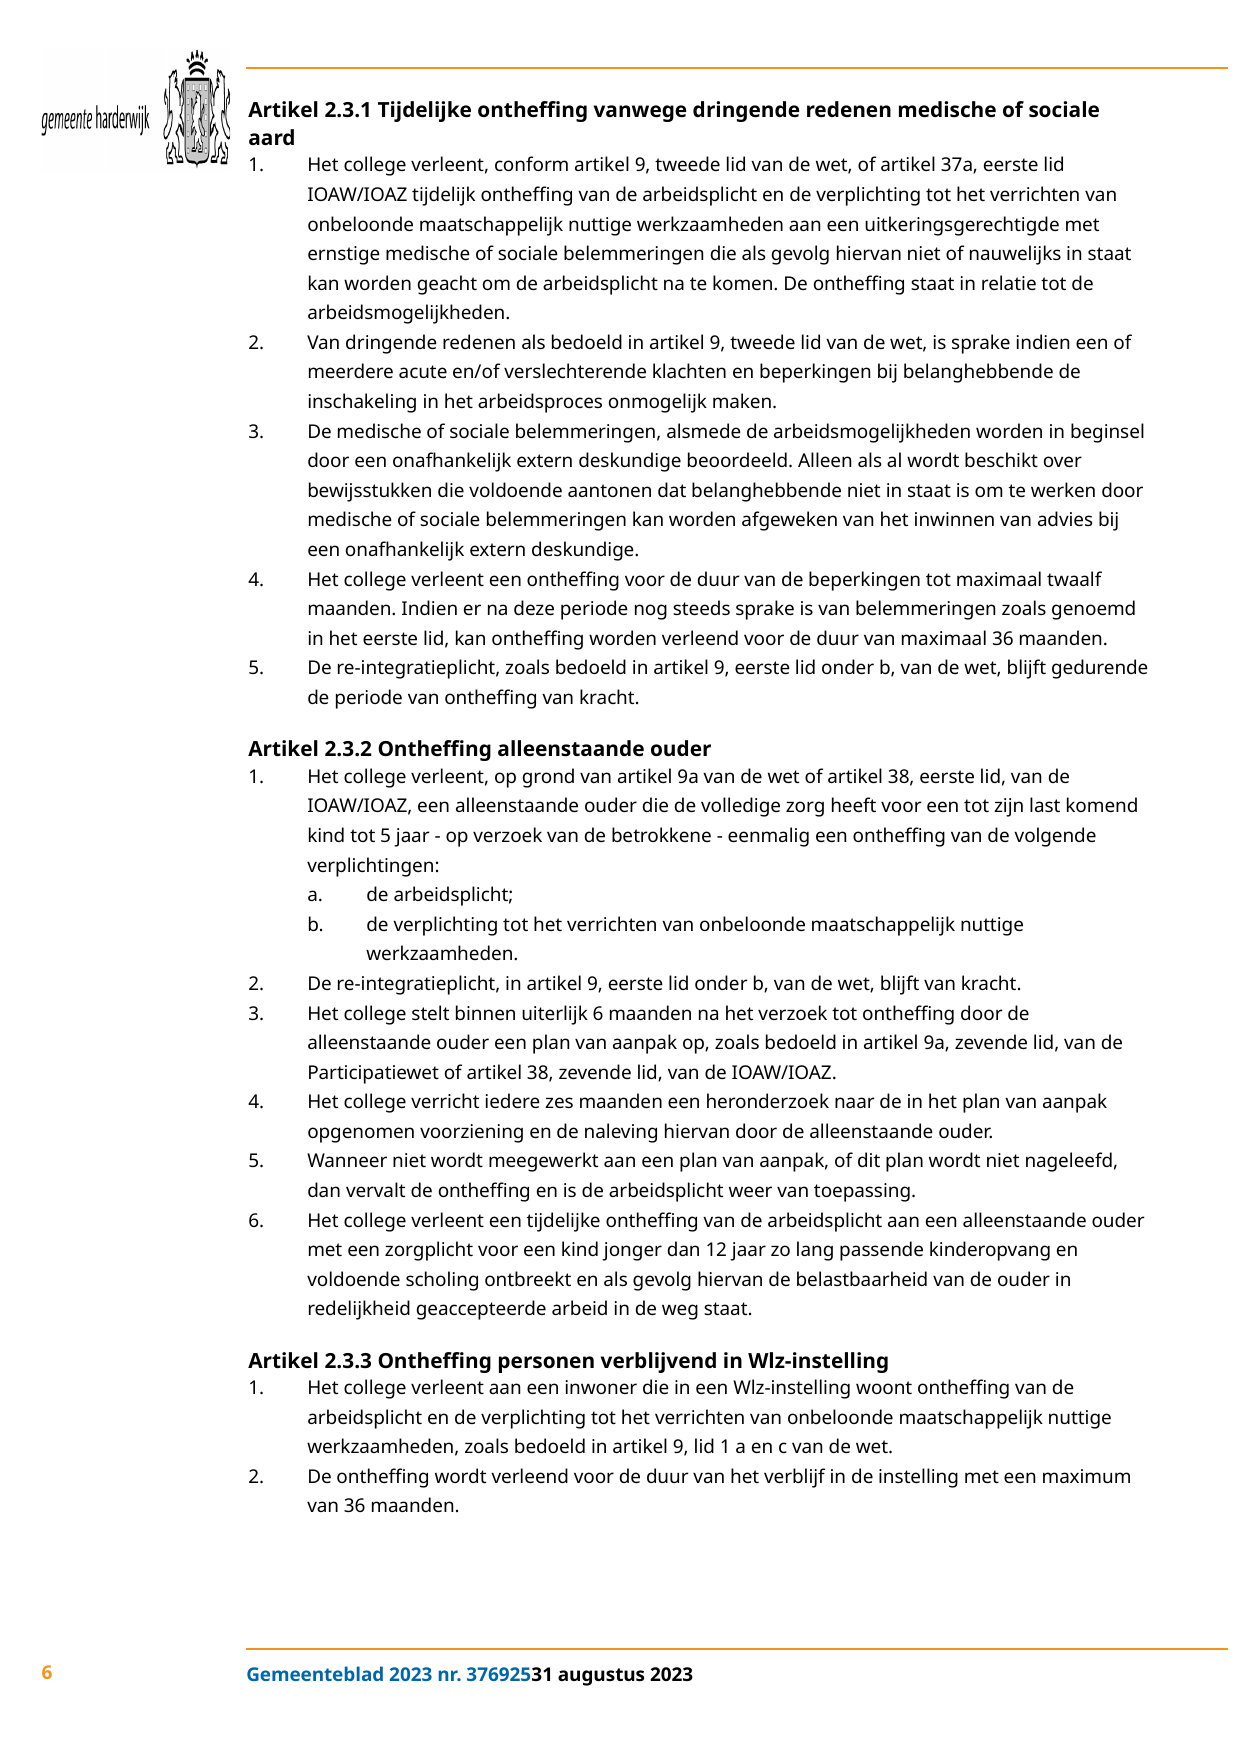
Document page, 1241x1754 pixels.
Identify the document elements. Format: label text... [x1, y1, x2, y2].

list Het college verleent, conform artikel 9, tweede lid van de wet, of artikel 37a, eerste lid IOAW/IOAZ tijdelijk ontheffing van de arbeidsplicht en de verplichting tot het verrichten van onbeloonde maatschappelijk nuttige werkzaamheden aan een uitkeringsgerechtigde met ernstige medische of sociale belemmeringen die als gevolg hiervan niet of nauwelijks in staat kan worden geacht om de arbeidsplicht na te komen. De ontheffing staat in relatie tot de arbeidsmogelijkheden. [248, 152, 1152, 325]
list De ontheffing wordt verleend voor de duur van het verblijf in de instelling met een maximum van 36 maanden. [248, 1463, 1152, 1518]
text Artikel 2.3.3 Ontheffing personen verblijvend in Wlz-instelling [248, 1346, 1152, 1374]
list Het college verleent een tijdelijke ontheffing van de arbeidsplicht aan een alleenstaande ouder met een zorgplicht voor een kind jonger dan 12 jaar zo lang passende kinderopvang en voldoende scholing ontbreekt en als gevolg hiervan de belastbaarheid van de ouder in redelijkheid geaccepteerde arbeid in de weg staat. [248, 1207, 1152, 1321]
list Het college verleent aan een inwoner die in een Wlz-instelling woont ontheffing van de arbeidsplicht en de verplichting tot het verrichten van onbeloonde maatschappelijk nuttige werkzaamheden, zoals bedoeld in artikel 9, lid 1 a en c van de wet. [248, 1374, 1152, 1459]
list Wanneer niet wordt meegewerkt aan een plan van aanpak, of dit plan wordt niet nageleefd, dan vervalt de ontheffing en is de arbeidsplicht weer van toepassing. [248, 1148, 1152, 1203]
list de arbeidsplicht; [307, 881, 1152, 907]
list De re-integratieplicht, in artikel 9, eerste lid onder b, van de wet, blijft van kracht. [248, 970, 1152, 996]
list de verplichting tot het verrichten van onbeloonde maatschappelijk nuttige werkzaamheden. [307, 911, 1152, 966]
list De medische of sociale belemmeringen, alsmede de arbeidsmogelijkheden worden in beginsel door een onafhankelijk extern deskundige beoordeeld. Alleen als al wordt beschikt over bewijsstukken die voldoende aantonen dat belanghebbende niet in staat is om te werken door medische of sociale belemmeringen kan worden afgeweken van het inwinnen van advies bij een onafhankelijk extern deskundige. [248, 418, 1152, 562]
list Het college verleent een ontheffing voor de duur van de beperkingen tot maximaal twaalf maanden. Indien er na deze periode nog steeds sprake is van belemmeringen zoals genoemd in het eerste lid, kan ontheffing worden verleend voor de duur van maximaal 36 maanden. [248, 566, 1152, 651]
list De re-integratieplicht, zoals bedoeld in artikel 9, eerste lid onder b, van de wet, blijft gedurende de periode van ontheffing van kracht. [248, 654, 1152, 710]
list Het college verleent, op grond van artikel 9a van de wet of artikel 38, eerste lid, van de IOAW/IOAZ, een alleenstaande ouder die de volledige zorg heeft voor een tot zijn last komend kind tot 5 jaar - op verzoek van de betrokkene - eenmalig een ontheffing van de volgende verplichtingen: [248, 763, 1152, 877]
picture [41, 47, 231, 172]
text Artikel 2.3.2 Ontheffing alleenstaande ouder [248, 734, 1152, 763]
text Artikel 2.3.1 Tijdelijke ontheffing vanwege dringende redenen medische of sociale aard [248, 95, 1152, 152]
list Het college verricht iedere zes maanden een heronderzoek naar de in het plan van aanpak opgenomen voorziening en de naleving hiervan door de alleenstaande ouder. [248, 1088, 1152, 1144]
list Van dringende redenen als bedoeld in artikel 9, tweede lid van de wet, is sprake indien een of meerdere acute en/of verslechterende klachten en beperkingen bij belanghebbende de inschakeling in het arbeidsproces onmogelijk maken. [248, 329, 1152, 414]
list Het college stelt binnen uiterlijk 6 maanden na het verzoek tot ontheffing door de alleenstaande ouder een plan van aanpak op, zoals bedoeld in artikel 9a, zevende lid, van de Participatiewet of artikel 38, zevende lid, van de IOAW/IOAZ. [248, 1000, 1152, 1084]
